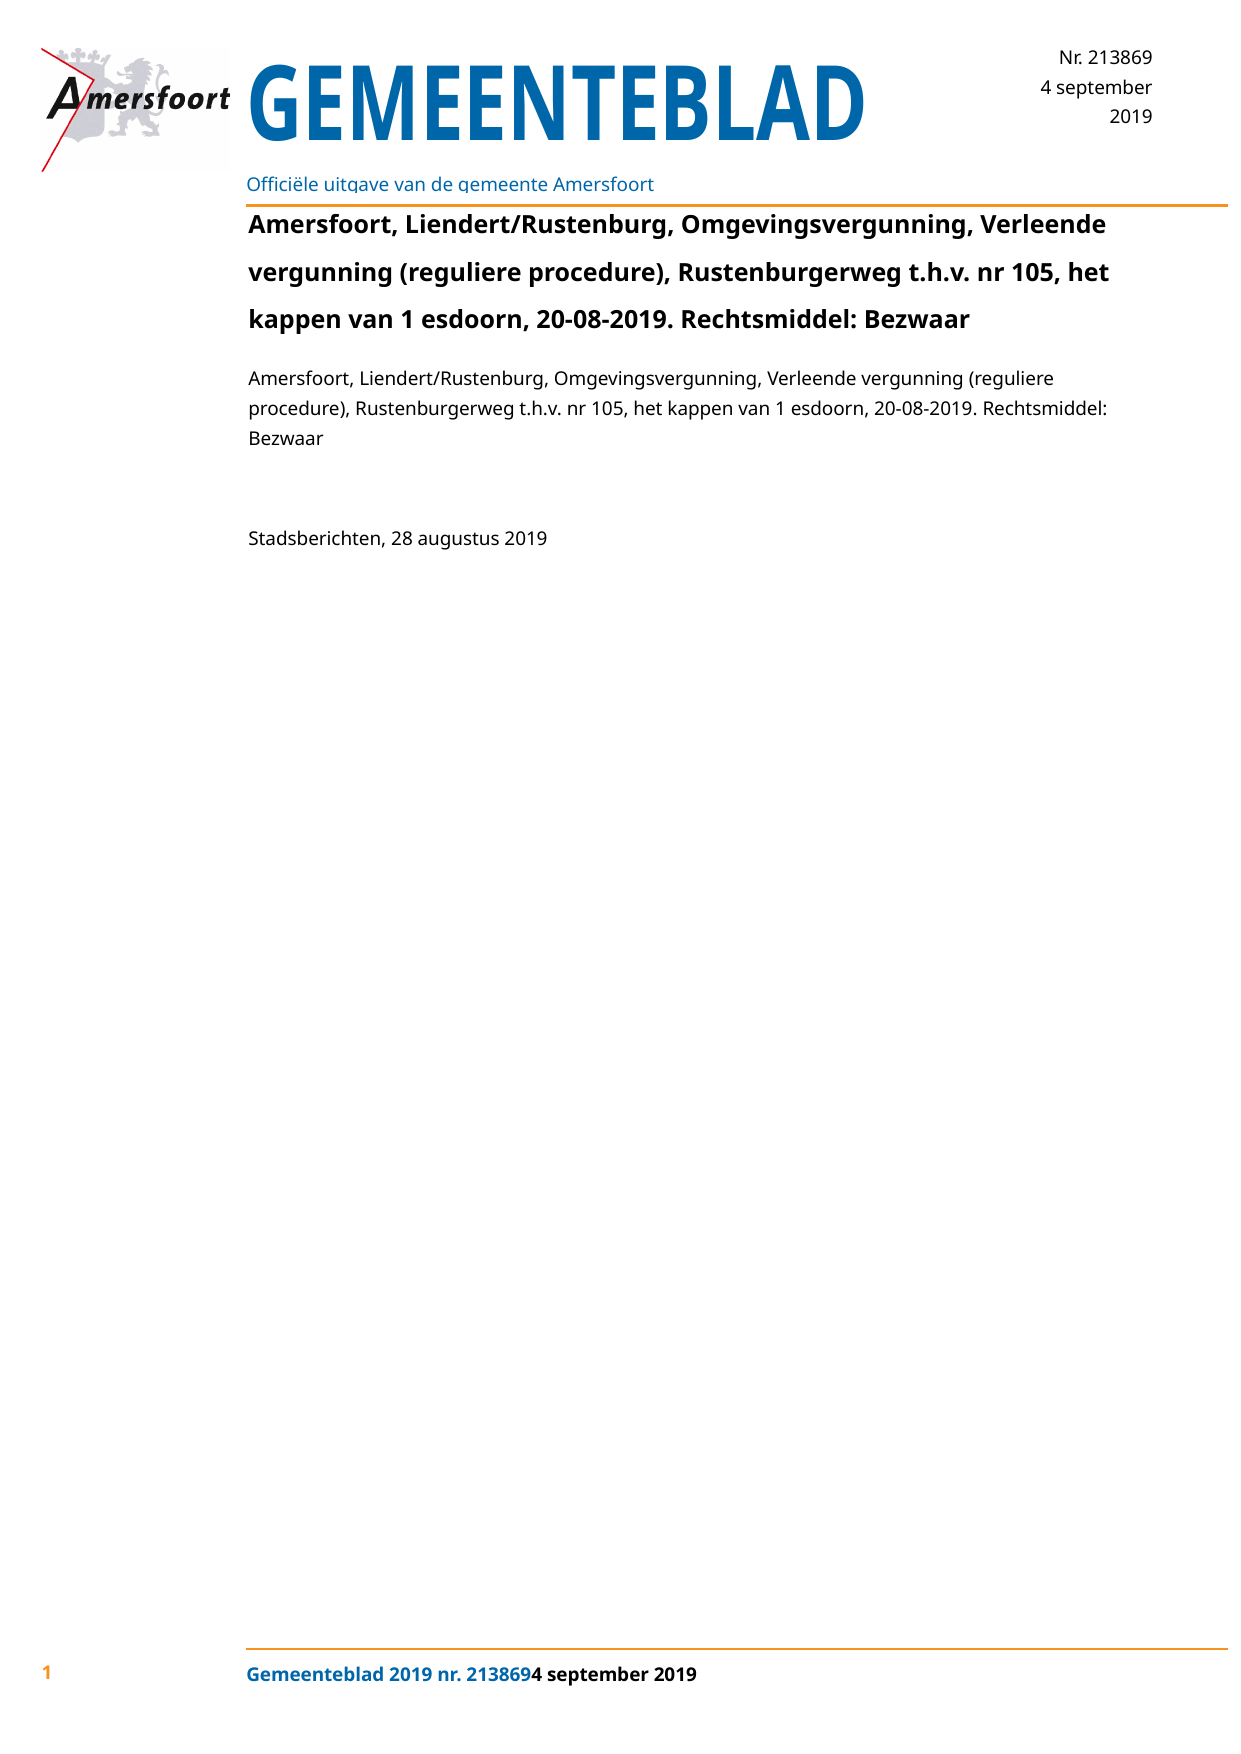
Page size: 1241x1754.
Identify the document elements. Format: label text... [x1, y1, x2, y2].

picture [41, 47, 231, 172]
text Amersfoort, Liendert/Rustenburg, Omgevingsvergunning, Verleende vergunning (reguliere procedure), Rustenburgerweg t.h.v. nr 105, het kappen van 1 esdoorn, 20-08-2019. Rechtsmiddel: Bezwaar [248, 207, 1152, 336]
text Amersfoort, Liendert/Rustenburg, Omgevingsvergunning, Verleende vergunning (reguliere procedure), Rustenburgerweg t.h.v. nr 105, het kappen van 1 esdoorn, 20-08-2019. Rechtsmiddel: Bezwaar [248, 366, 1152, 450]
text Stadsberichten, 28 augustus 2019 [248, 526, 1152, 551]
